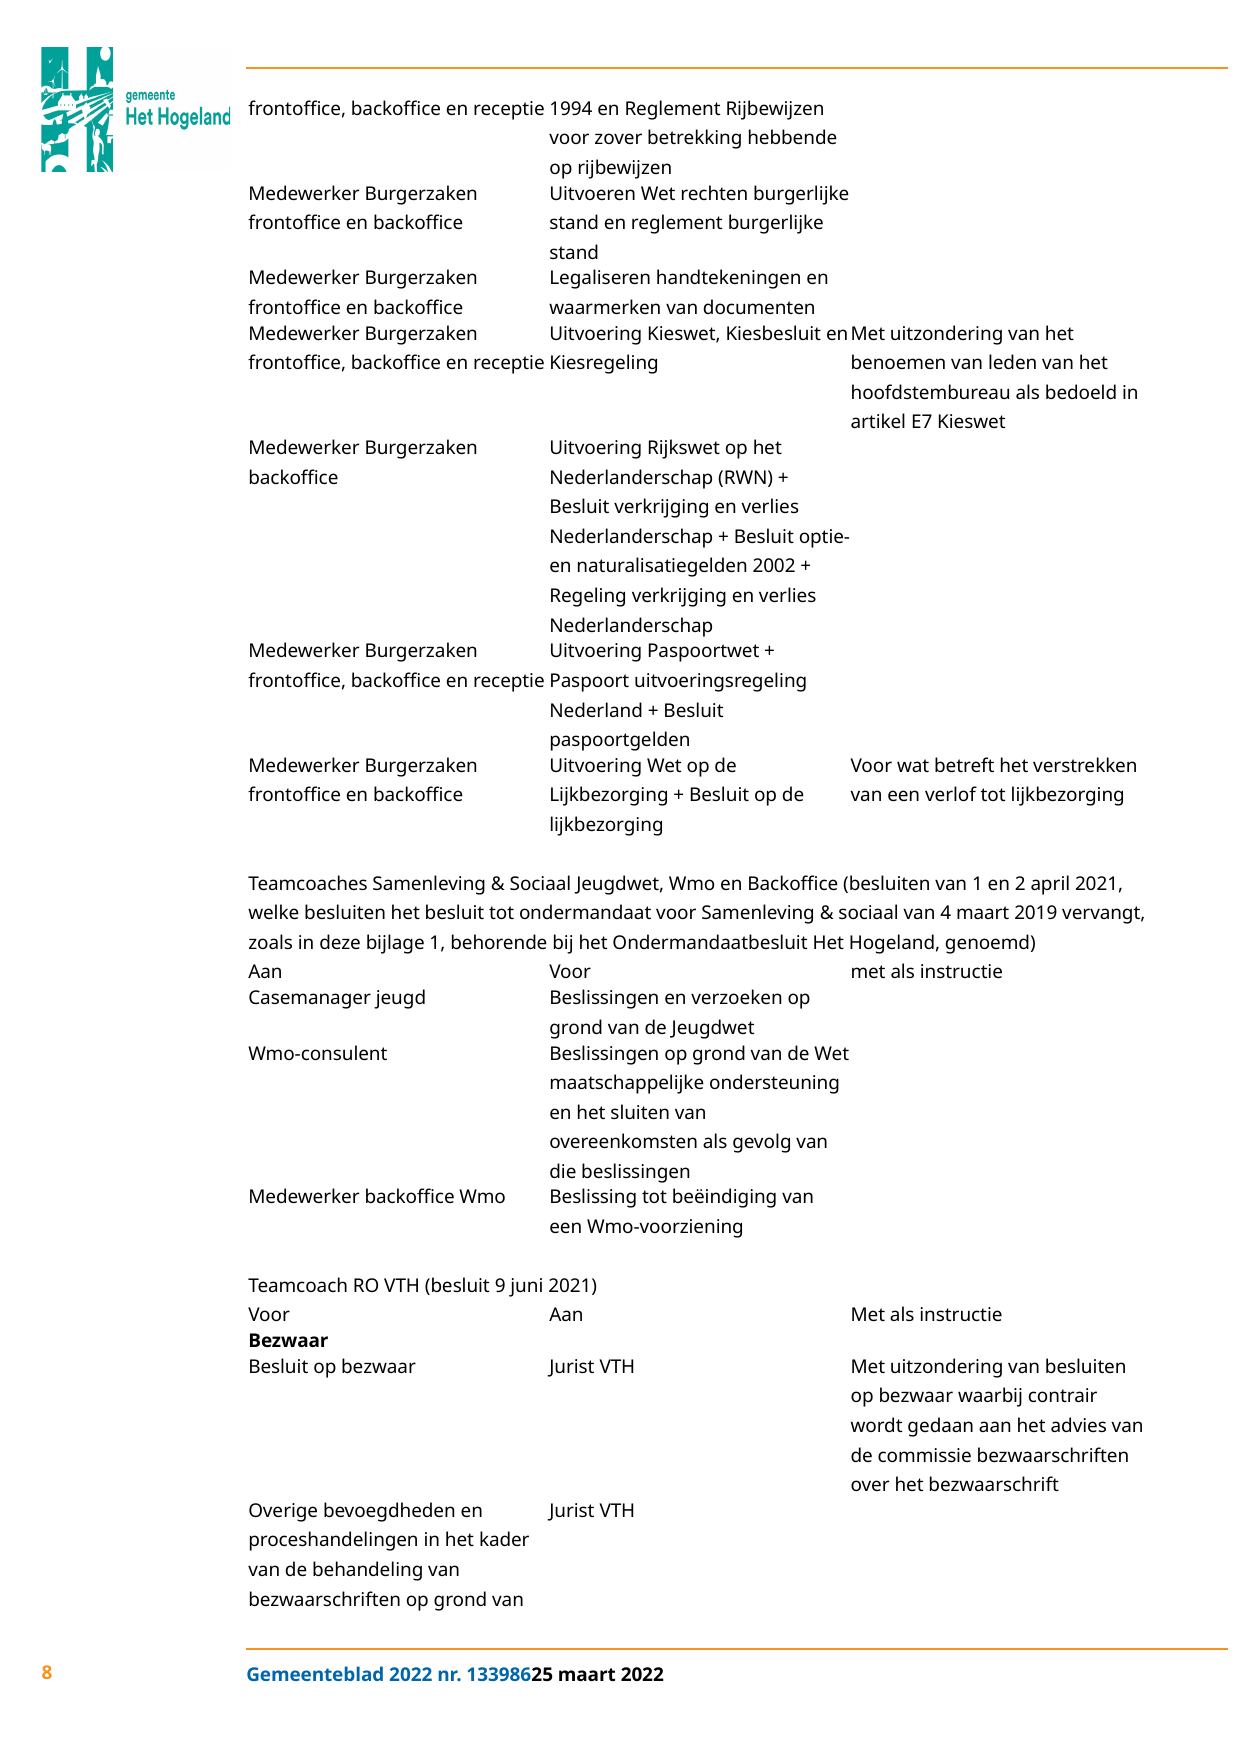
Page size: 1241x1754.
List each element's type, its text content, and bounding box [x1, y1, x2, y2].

table_cell Bezwaar [248, 1327, 549, 1353]
table_cell Jurist VTH [549, 1497, 850, 1612]
text Teamcoach RO VTH (besluit 9 juni 2021) [248, 1272, 1152, 1298]
table_cell Uitvoering Kieswet, Kiesbesluit en Kiesregeling [549, 320, 850, 434]
table_cell [850, 265, 1152, 320]
table_cell Beslissing tot beëindiging van een Wmo-voorziening [549, 1184, 850, 1239]
table_cell Casemanager jeugd [248, 984, 549, 1040]
table_cell Uitvoering Paspoortwet + Paspoort uitvoeringsregeling Nederland + Besluit paspoortgelden [549, 638, 850, 752]
table_cell Jurist VTH [549, 1353, 850, 1497]
table_cell [850, 1327, 1152, 1353]
table_cell Medewerker Burgerzaken frontoffice en backoffice [248, 752, 549, 837]
table_cell [850, 1040, 1152, 1184]
table_cell Beslissingen op grond van de Wet maatschappelijke ondersteuning en het sluiten van overeenkomsten als gevolg van die beslissingen [549, 1040, 850, 1184]
table_cell 1994 en Reglement Rijbewijzen voor zover betrekking hebbende op rijbewijzen [549, 95, 850, 180]
table_cell [549, 1327, 850, 1353]
table_cell [850, 1497, 1152, 1612]
table_cell Medewerker backoffice Wmo [248, 1184, 549, 1239]
table_cell Legaliseren handtekeningen en waarmerken van documenten [549, 265, 850, 320]
table_cell Medewerker Burgerzaken frontoffice en backoffice [248, 180, 549, 264]
table_cell [850, 984, 1152, 1040]
table_header Aan [549, 1302, 850, 1327]
table_cell [850, 180, 1152, 264]
table_cell Overige bevoegdheden en proceshandelingen in het kader van de behandeling van bezwaarschriften op grond van [248, 1497, 549, 1612]
table_cell [850, 434, 1152, 638]
table_header Voor [248, 1302, 549, 1327]
table_cell Uitvoering Rijkswet op het Nederlanderschap (RWN) + Besluit verkrijging en verlies Nederlanderschap + Besluit optie- en naturalisatiegelden 2002 + Regeling verkrijging en verlies Nederlanderschap [549, 434, 850, 638]
table_cell Met uitzondering van besluiten op bezwaar waarbij contrair wordt gedaan aan het advies van de commissie bezwaarschriften over het bezwaarschrift [850, 1353, 1152, 1497]
table_cell Uitvoering Wet op de Lijkbezorging + Besluit op de lijkbezorging [549, 752, 850, 837]
table_header Met als instructie [850, 1302, 1152, 1327]
table_cell Voor wat betreft het verstrekken van een verlof tot lijkbezorging [850, 752, 1152, 837]
table_cell Wmo-consulent [248, 1040, 549, 1184]
table_header Voor [549, 959, 850, 984]
table_cell Uitvoeren Wet rechten burgerlijke stand en reglement burgerlijke stand [549, 180, 850, 264]
table_cell [850, 95, 1152, 180]
picture [41, 47, 231, 172]
table_cell Besluit op bezwaar [248, 1353, 549, 1497]
table_cell Medewerker Burgerzaken backoffice [248, 434, 549, 638]
table_header met als instructie [850, 959, 1152, 984]
table_cell frontoffice, backoffice en receptie [248, 95, 549, 180]
table_cell Medewerker Burgerzaken frontoffice, backoffice en receptie [248, 638, 549, 752]
table_cell Medewerker Burgerzaken frontoffice en backoffice [248, 265, 549, 320]
table_cell Met uitzondering van het benoemen van leden van het hoofdstembureau als bedoeld in artikel E7 Kieswet [850, 320, 1152, 434]
table_header Aan [248, 959, 549, 984]
table_cell Beslissingen en verzoeken op grond van de Jeugdwet [549, 984, 850, 1040]
table_cell [850, 1184, 1152, 1239]
text Teamcoaches Samenleving & Sociaal Jeugdwet, Wmo en Backoffice (besluiten van 1 en 2 april 2021, welke besluiten het besluit tot ondermandaat voor Samenleving & sociaal van 4 maart 2019 vervangt, zoals in deze bijlage 1, behorende bij het Ondermandaatbesluit Het Hogeland, genoemd) [248, 870, 1152, 955]
table_cell [850, 638, 1152, 752]
table_cell Medewerker Burgerzaken frontoffice, backoffice en receptie [248, 320, 549, 434]
